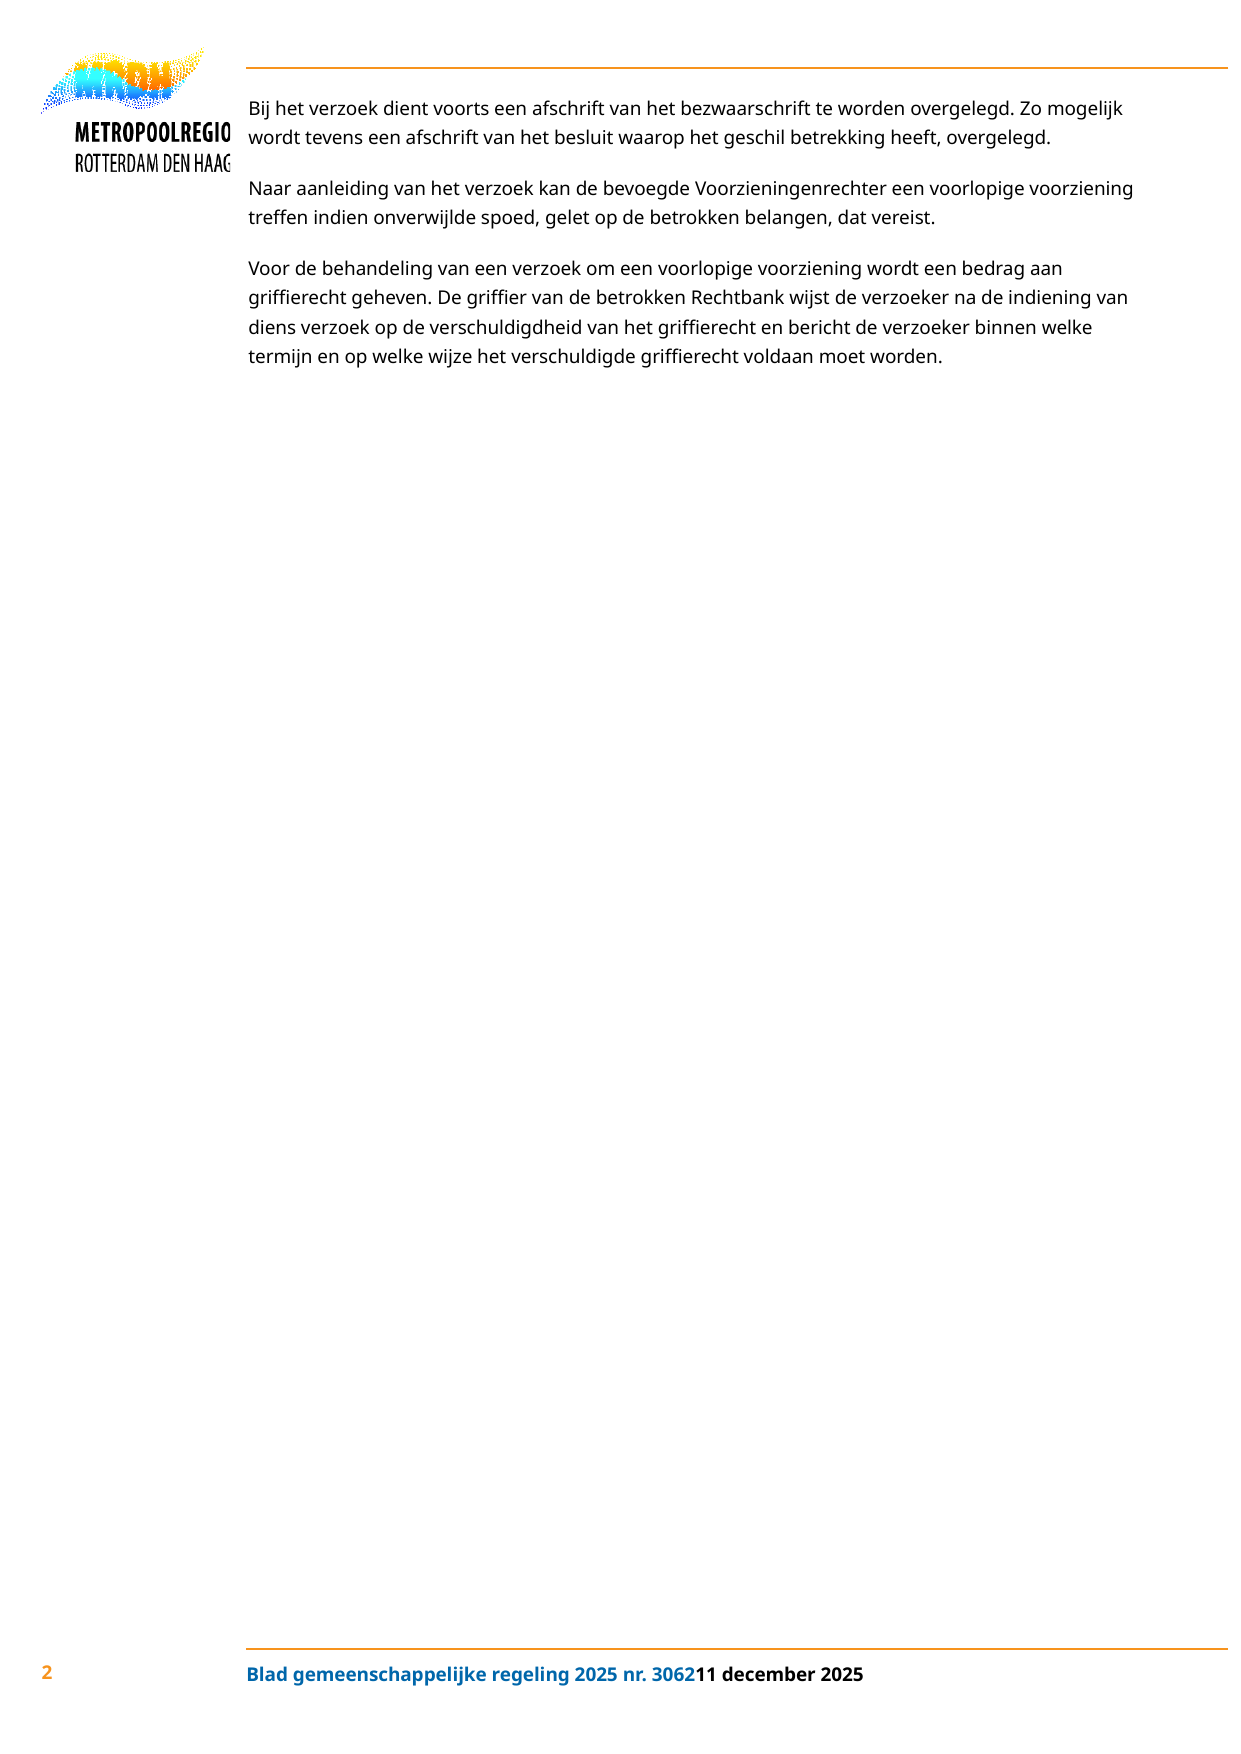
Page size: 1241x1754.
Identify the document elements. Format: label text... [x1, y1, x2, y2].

picture [41, 47, 231, 172]
text Voor de behandeling van een verzoek om een voorlopige voorziening wordt een bedrag aan griffierecht geheven. De griffier van de betrokken Rechtbank wijst de verzoeker na de indiening van diens verzoek op de verschuldigdheid van het griffierecht en bericht de verzoeker binnen welke termijn en op welke wijze het verschuldigde griffierecht voldaan moet worden. [248, 255, 1152, 369]
text Naar aanleiding van het verzoek kan de bevoegde Voorzieningenrechter een voorlopige voorziening treffen indien onverwijlde spoed, gelet op de betrokken belangen, dat vereist. [248, 175, 1152, 230]
text Bij het verzoek dient voorts een afschrift van het bezwaarschrift te worden overgelegd. Zo mogelijk wordt tevens een afschrift van het besluit waarop het geschil betrekking heeft, overgelegd. [248, 95, 1152, 150]
